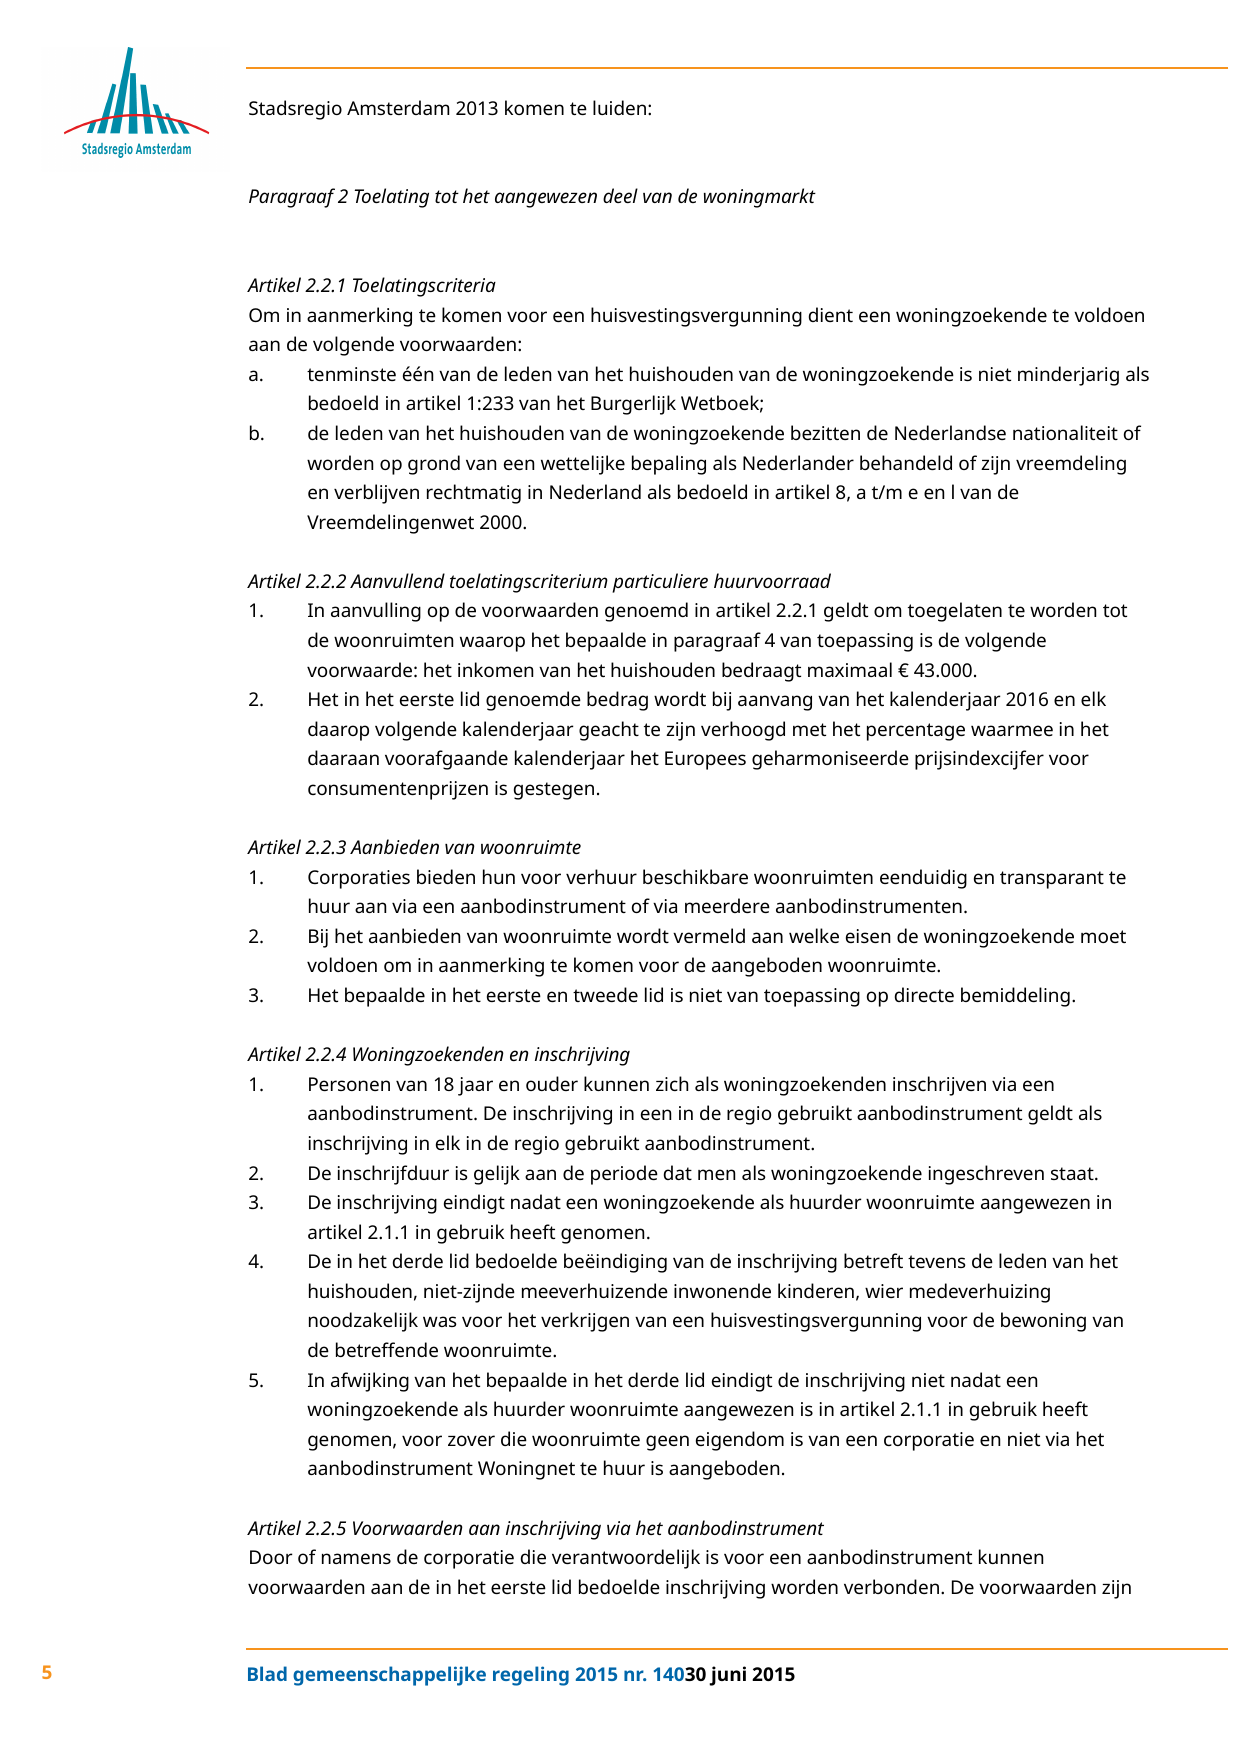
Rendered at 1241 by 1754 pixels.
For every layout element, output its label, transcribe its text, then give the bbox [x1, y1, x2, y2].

text Paragraaf 2 Toelating tot het aangewezen deel van de woningmarkt [248, 183, 1152, 209]
list In aanvulling op de voorwaarden genoemd in artikel 2.2.1 geldt om toegelaten te worden tot de woonruimten waarop het bepaalde in paragraaf 4 van toepassing is de volgende voorwaarde: het inkomen van het huishouden bedraagt maximaal € 43.000. [248, 598, 1152, 683]
list Bij het aanbieden van woonruimte wordt vermeld aan welke eisen de woningzoekende moet voldoen om in aanmerking te komen voor de aangeboden woonruimte. [248, 923, 1152, 978]
list De inschrijving eindigt nadat een woningzoekende als huurder woonruimte aangewezen in artikel 2.1.1 in gebruik heeft genomen. [248, 1189, 1152, 1245]
list De in het derde lid bedoelde beëindiging van de inschrijving betreft tevens de leden van het huishouden, niet-zijnde meeverhuizende inwonende kinderen, wier medeverhuizing noodzakelijk was voor het verkrijgen van een huisvestingsvergunning voor de bewoning van de betreffende woonruimte. [248, 1248, 1152, 1363]
list Corporaties bieden hun voor verhuur beschikbare woonruimten eenduidig en transparant te huur aan via een aanbodinstrument of via meerdere aanbodinstrumenten. [248, 864, 1152, 919]
text Stadsregio Amsterdam 2013 komen te luiden: [248, 95, 1152, 121]
list Personen van 18 jaar en ouder kunnen zich als woningzoekenden inschrijven via een aanbodinstrument. De inschrijving in een in de regio gebruikt aanbodinstrument geldt als inschrijving in elk in de regio gebruikt aanbodinstrument. [248, 1071, 1152, 1156]
picture [41, 47, 231, 172]
list de leden van het huishouden van de woningzoekende bezitten de Nederlandse nationaliteit of worden op grond van een wettelijke bepaling als Nederlander behandeld of zijn vreemdeling en verblijven rechtmatig in Nederland als bedoeld in artikel 8, a t/m e en l van de Vreemdelingenwet 2000. [248, 420, 1152, 535]
text Om in aanmerking te komen voor een huisvestingsvergunning dient een woningzoekende te voldoen aan de volgende voorwaarden: [248, 302, 1152, 357]
list Het bepaalde in het eerste en tweede lid is niet van toepassing op directe bemiddeling. [248, 982, 1152, 1008]
text Door of namens de corporatie die verantwoordelijk is voor een aanbodinstrument kunnen voorwaarden aan de in het eerste lid bedoelde inschrijving worden verbonden. De voorwaarden zijn [248, 1544, 1152, 1600]
text Artikel 2.2.5 Voorwaarden aan inschrijving via het aanbodinstrument [248, 1515, 1152, 1541]
text Artikel 2.2.3 Aanbieden van woonruimte [248, 834, 1152, 860]
list tenminste één van de leden van het huishouden van de woningzoekende is niet minderjarig als bedoeld in artikel 1:233 van het Burgerlijk Wetboek; [248, 361, 1152, 416]
list Het in het eerste lid genoemde bedrag wordt bij aanvang van het kalenderjaar 2016 en elk daarop volgende kalenderjaar geacht te zijn verhoogd met het percentage waarmee in het daaraan voorafgaande kalenderjaar het Europees geharmoniseerde prijsindexcijfer voor consumentenprijzen is gestegen. [248, 686, 1152, 801]
text Artikel 2.2.2 Aanvullend toelatingscriterium particuliere huurvoorraad [248, 568, 1152, 594]
list De inschrijfduur is gelijk aan de periode dat men als woningzoekende ingeschreven staat. [248, 1160, 1152, 1186]
text Artikel 2.2.4 Woningzoekenden en inschrijving [248, 1041, 1152, 1067]
text Artikel 2.2.1 Toelatingscriteria [248, 272, 1152, 298]
list In afwijking van het bepaalde in het derde lid eindigt de inschrijving niet nadat een woningzoekende als huurder woonruimte aangewezen is in artikel 2.1.1 in gebruik heeft genomen, voor zover die woonruimte geen eigendom is van een corporatie en niet via het aanbodinstrument Woningnet te huur is aangeboden. [248, 1367, 1152, 1481]
